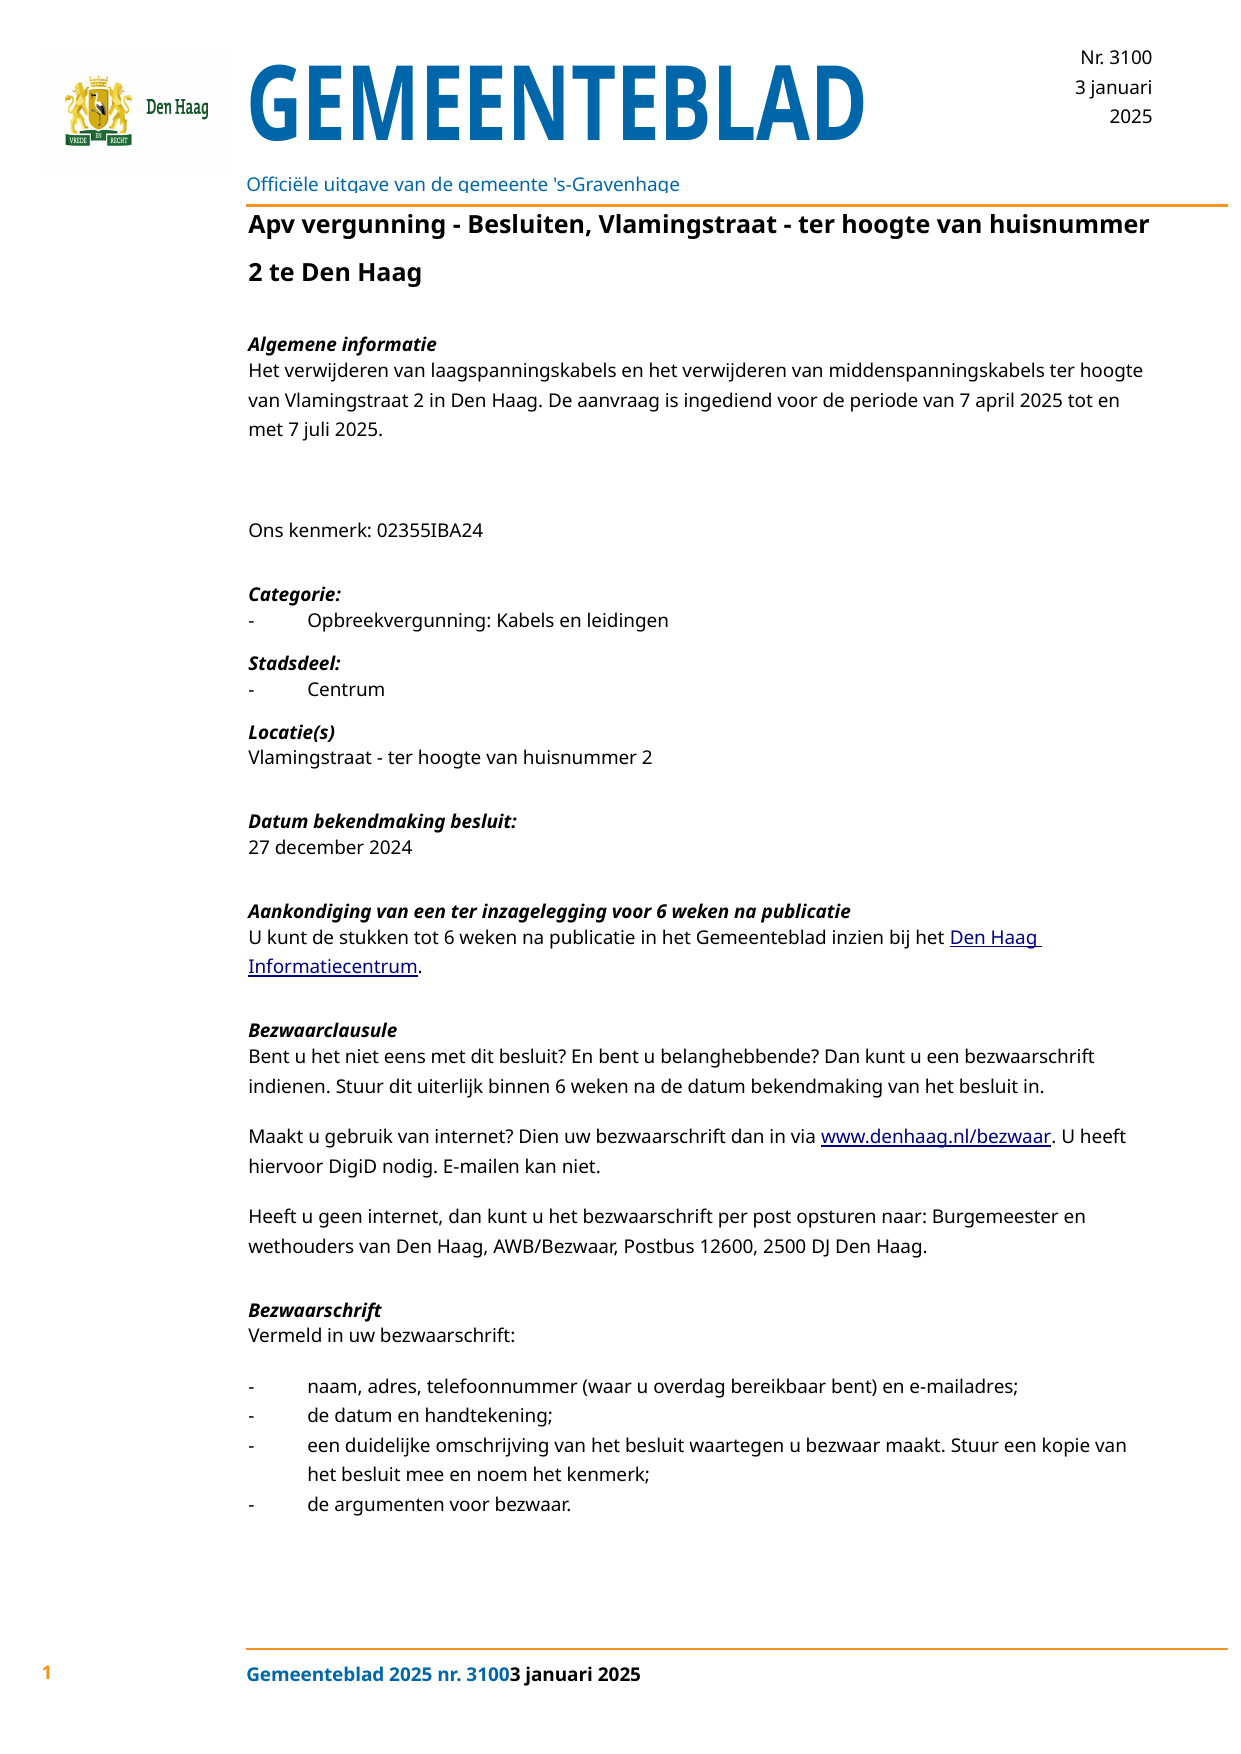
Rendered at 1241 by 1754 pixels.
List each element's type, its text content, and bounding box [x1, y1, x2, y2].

text Datum bekendmaking besluit: [248, 808, 1152, 834]
list de datum en handtekening; [248, 1402, 1152, 1428]
list naam, adres, telefoonnummer (waar u overdag bereikbaar bent) en e-mailadres; [248, 1373, 1152, 1399]
text Locatie(s) [248, 719, 1152, 744]
text Apv vergunning - Besluiten, Vlamingstraat - ter hoogte van huisnummer 2 te Den Haag [248, 207, 1152, 288]
text Bezwaarclausule [248, 1017, 1152, 1043]
list Centrum [248, 676, 1152, 701]
text Maakt u gebruik van internet? Dien uw bezwaarschrift dan in via www.denhaag.nl/bezwaar. U heeft hiervoor DigiD nodig. E-mailen kan niet. [248, 1123, 1152, 1178]
text 27 december 2024 [248, 834, 1152, 860]
text Aankondiging van een ter inzagelegging voor 6 weken na publicatie [248, 898, 1152, 924]
text Vermeld in uw bezwaarschrift: [248, 1322, 1152, 1348]
text Vlamingstraat - ter hoogte van huisnummer 2 [248, 744, 1152, 770]
text Heeft u geen internet, dan kunt u het bezwaarschrift per post opsturen naar: Burgemeester en wethouders van Den Haag, AWB/Bezwaar, Postbus 12600, 2500 DJ Den Haag. [248, 1203, 1152, 1258]
text Bezwaarschrift [248, 1297, 1152, 1322]
text Algemene informatie [248, 331, 1152, 357]
text Het verwijderen van laagspanningskabels en het verwijderen van middenspanningskabels ter hoogte van Vlamingstraat 2 in Den Haag. De aanvraag is ingediend voor de periode van 7 april 2025 tot en met 7 juli 2025. [248, 357, 1152, 442]
list een duidelijke omschrijving van het besluit waartegen u bezwaar maakt. Stuur een kopie van het besluit mee en noem het kenmerk; [248, 1432, 1152, 1487]
list Opbreekvergunning: Kabels en leidingen [248, 607, 1152, 633]
picture [41, 47, 231, 172]
text Bent u het niet eens met dit besluit? En bent u belanghebbende? Dan kunt u een bezwaarschrift indienen. Stuur dit uiterlijk binnen 6 weken na de datum bekendmaking van het besluit in. [248, 1043, 1152, 1098]
text U kunt de stukken tot 6 weken na publicatie in het Gemeenteblad inzien bij het Den Haag Informatiecentrum. [248, 924, 1152, 979]
text Stadsdeel: [248, 650, 1152, 676]
list de argumenten voor bezwaar. [248, 1491, 1152, 1517]
text Categorie: [248, 581, 1152, 607]
text Ons kenmerk: 02355IBA24 [248, 517, 1152, 543]
